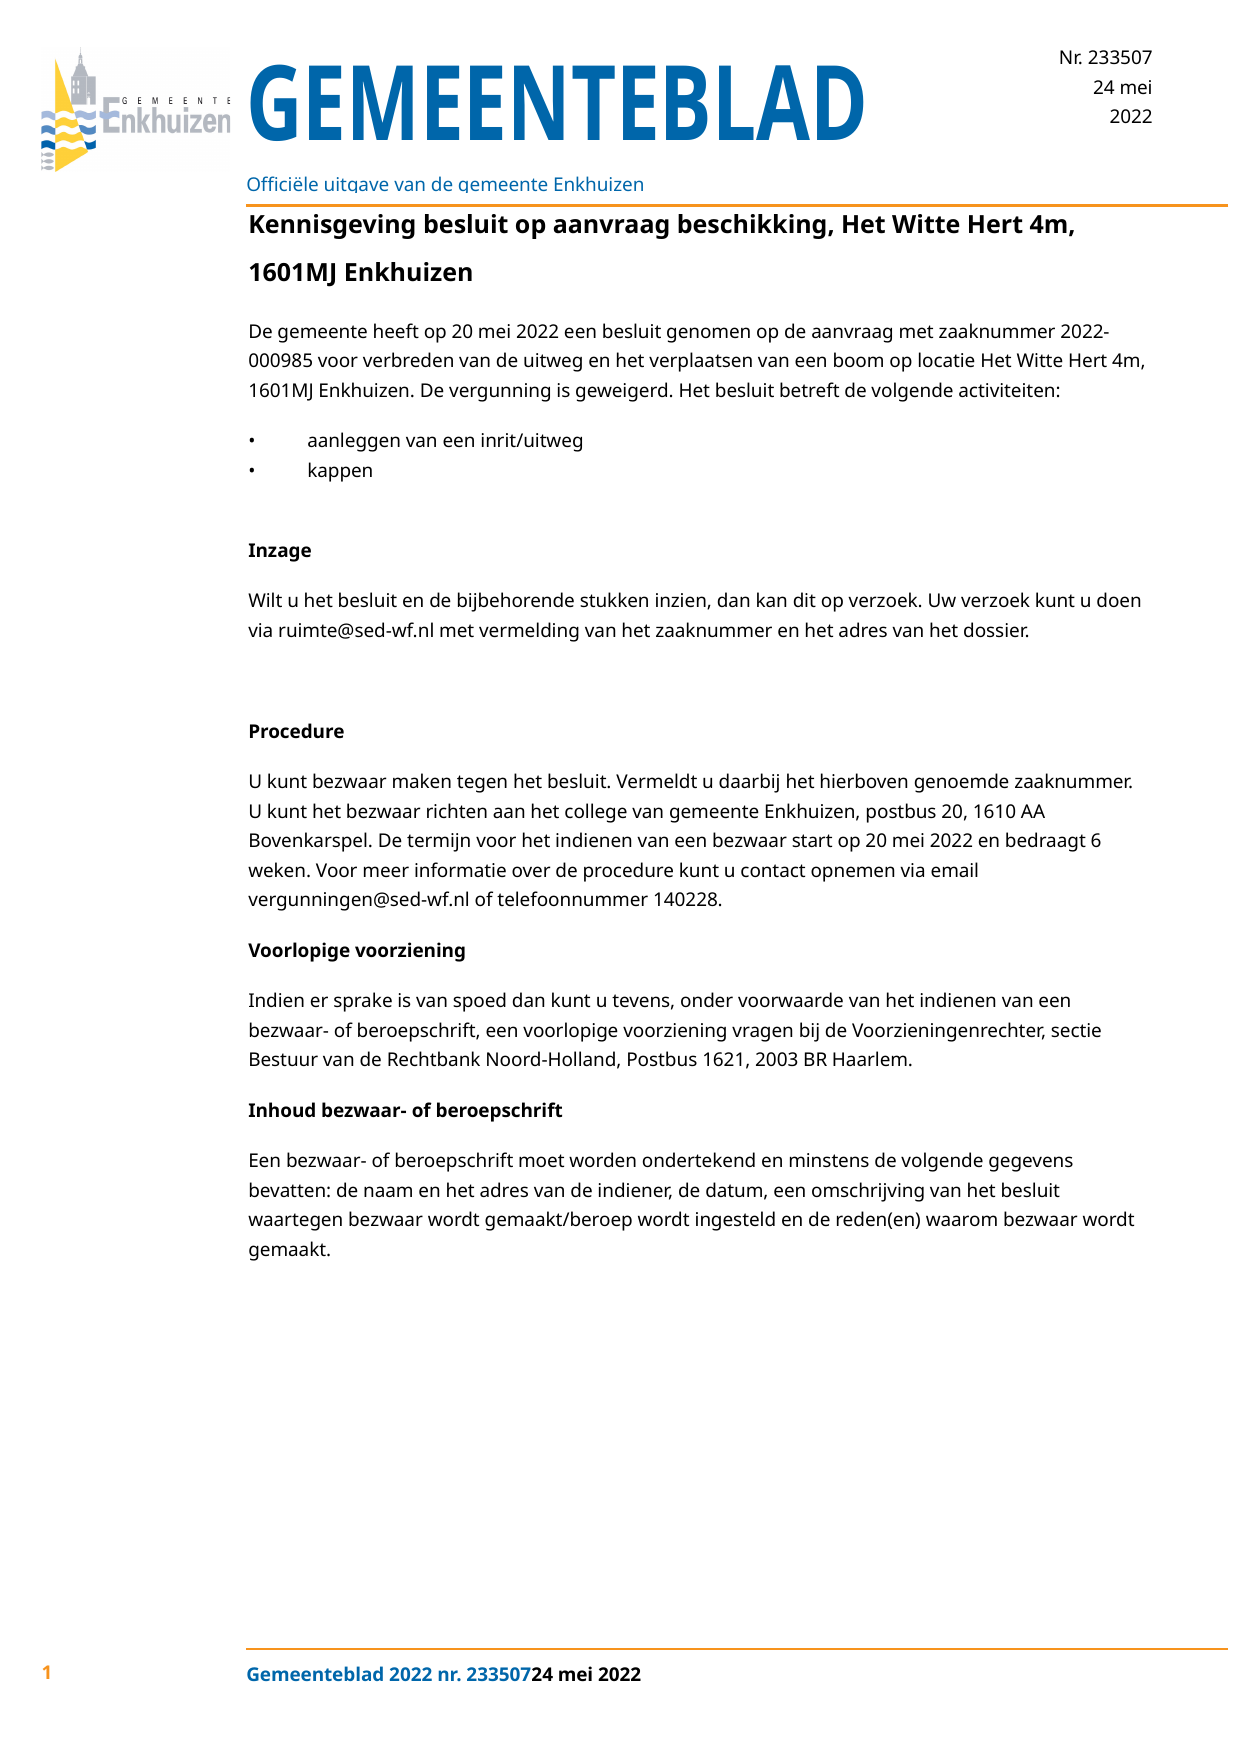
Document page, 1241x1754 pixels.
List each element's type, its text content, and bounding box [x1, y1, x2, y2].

text De gemeente heeft op 20 mei 2022 een besluit genomen op de aanvraag met zaaknummer 2022-000985 voor verbreden van de uitweg en het verplaatsen van een boom op locatie Het Witte Hert 4m, 1601MJ Enkhuizen. De vergunning is geweigerd. Het besluit betreft de volgende activiteiten: [248, 318, 1152, 403]
picture [41, 47, 231, 172]
text Voorlopige voorziening [248, 937, 1152, 963]
list kappen [248, 457, 1152, 483]
text Procedure [248, 718, 1152, 744]
text Indien er sprake is van spoed dan kunt u tevens, onder voorwaarde van het indienen van een bezwaar- of beroepschrift, een voorlopige voorziening vragen bij de Voorzieningenrechter, sectie Bestuur van de Rechtbank Noord-Holland, Postbus 1621, 2003 BR Haarlem. [248, 987, 1152, 1072]
text Inhoud bezwaar- of beroepschrift [248, 1097, 1152, 1123]
text Een bezwaar- of beroepschrift moet worden ondertekend en minstens de volgende gegevens bevatten: de naam en het adres van de indiener, de datum, een omschrijving van het besluit waartegen bezwaar wordt gemaakt/beroep wordt ingesteld en de reden(en) waarom bezwaar wordt gemaakt. [248, 1147, 1152, 1262]
text Kennisgeving besluit op aanvraag beschikking, Het Witte Hert 4m, 1601MJ Enkhuizen [248, 207, 1152, 288]
text Inzage [248, 537, 1152, 563]
text Wilt u het besluit en de bijbehorende stukken inzien, dan kan dit op verzoek. Uw verzoek kunt u doen via ruimte@sed-wf.nl met vermelding van het zaaknummer en het adres van het dossier. [248, 587, 1152, 643]
text U kunt bezwaar maken tegen het besluit. Vermeldt u daarbij het hierboven genoemde zaaknummer. U kunt het bezwaar richten aan het college van gemeente Enkhuizen, postbus 20, 1610 AA Bovenkarspel. De termijn voor het indienen van een bezwaar start op 20 mei 2022 en bedraagt 6 weken. Voor meer informatie over de procedure kunt u contact opnemen via email vergunningen@sed-wf.nl of telefoonnummer 140228. [248, 768, 1152, 912]
list aanleggen van een inrit/uitweg [248, 427, 1152, 453]
